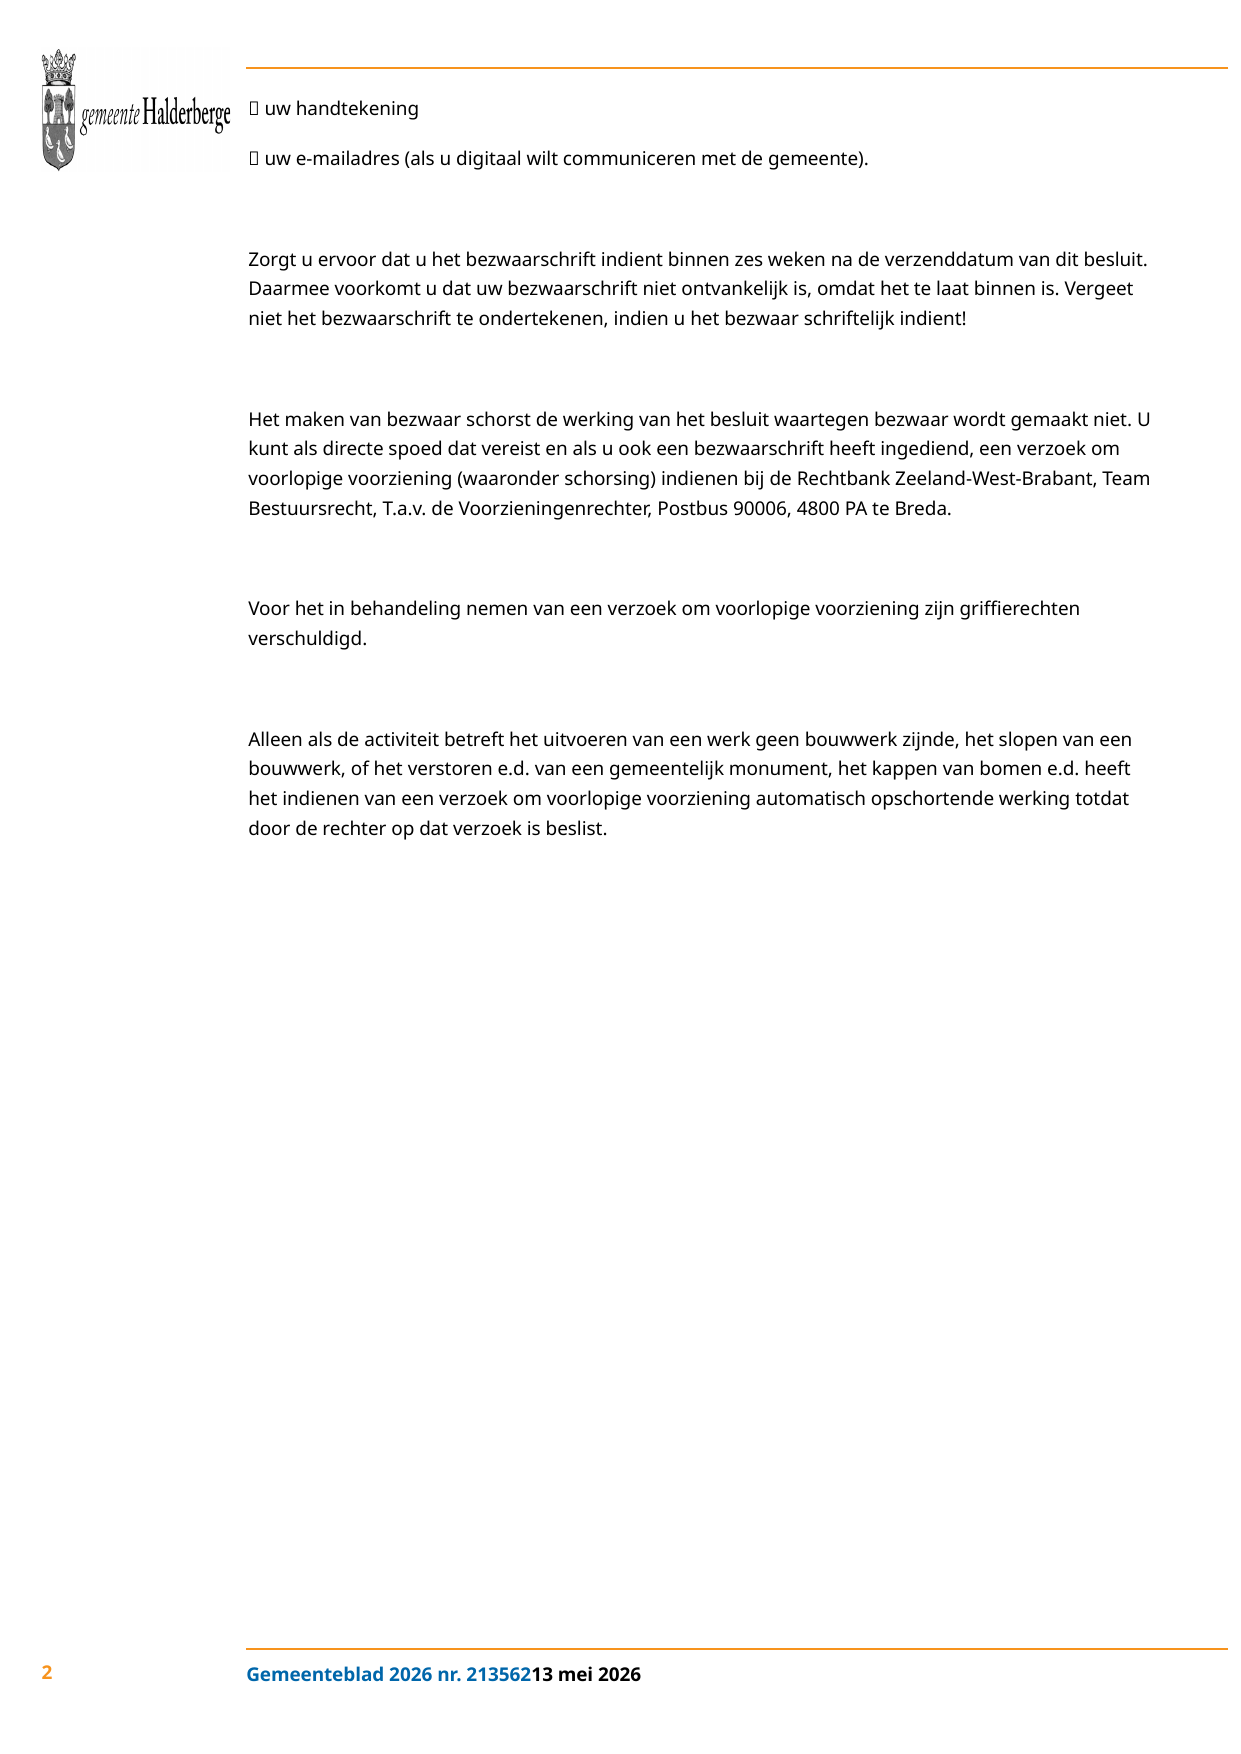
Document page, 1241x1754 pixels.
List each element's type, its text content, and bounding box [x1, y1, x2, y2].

text Zorgt u ervoor dat u het bezwaarschrift indient binnen zes weken na de verzenddatum van dit besluit. Daarmee voorkomt u dat uw bezwaarschrift niet ontvankelijk is, omdat het te laat binnen is. Vergeet niet het bezwaarschrift te ondertekenen, indien u het bezwaar schriftelijk indient! [248, 246, 1152, 331]
text  uw handtekening [248, 95, 1152, 121]
text Alleen als de activiteit betreft het uitvoeren van een werk geen bouwwerk zijnde, het slopen van een bouwwerk, of het verstoren e.d. van een gemeentelijk monument, het kappen van bomen e.d. heeft het indienen van een verzoek om voorlopige voorziening automatisch opschortende werking totdat door de rechter op dat verzoek is beslist. [248, 726, 1152, 841]
text  uw e-mailadres (als u digitaal wilt communiceren met de gemeente). [248, 145, 1152, 171]
text Voor het in behandeling nemen van een verzoek om voorlopige voorziening zijn griffierechten verschuldigd. [248, 596, 1152, 651]
picture [41, 47, 231, 172]
text Het maken van bezwaar schorst de werking van het besluit waartegen bezwaar wordt gemaakt niet. U kunt als directe spoed dat vereist en als u ook een bezwaarschrift heeft ingediend, een verzoek om voorlopige voorziening (waaronder schorsing) indienen bij de Rechtbank Zeeland-West-Brabant, Team Bestuursrecht, T.a.v. de Voorzieningenrechter, Postbus 90006, 4800 PA te Breda. [248, 406, 1152, 521]
